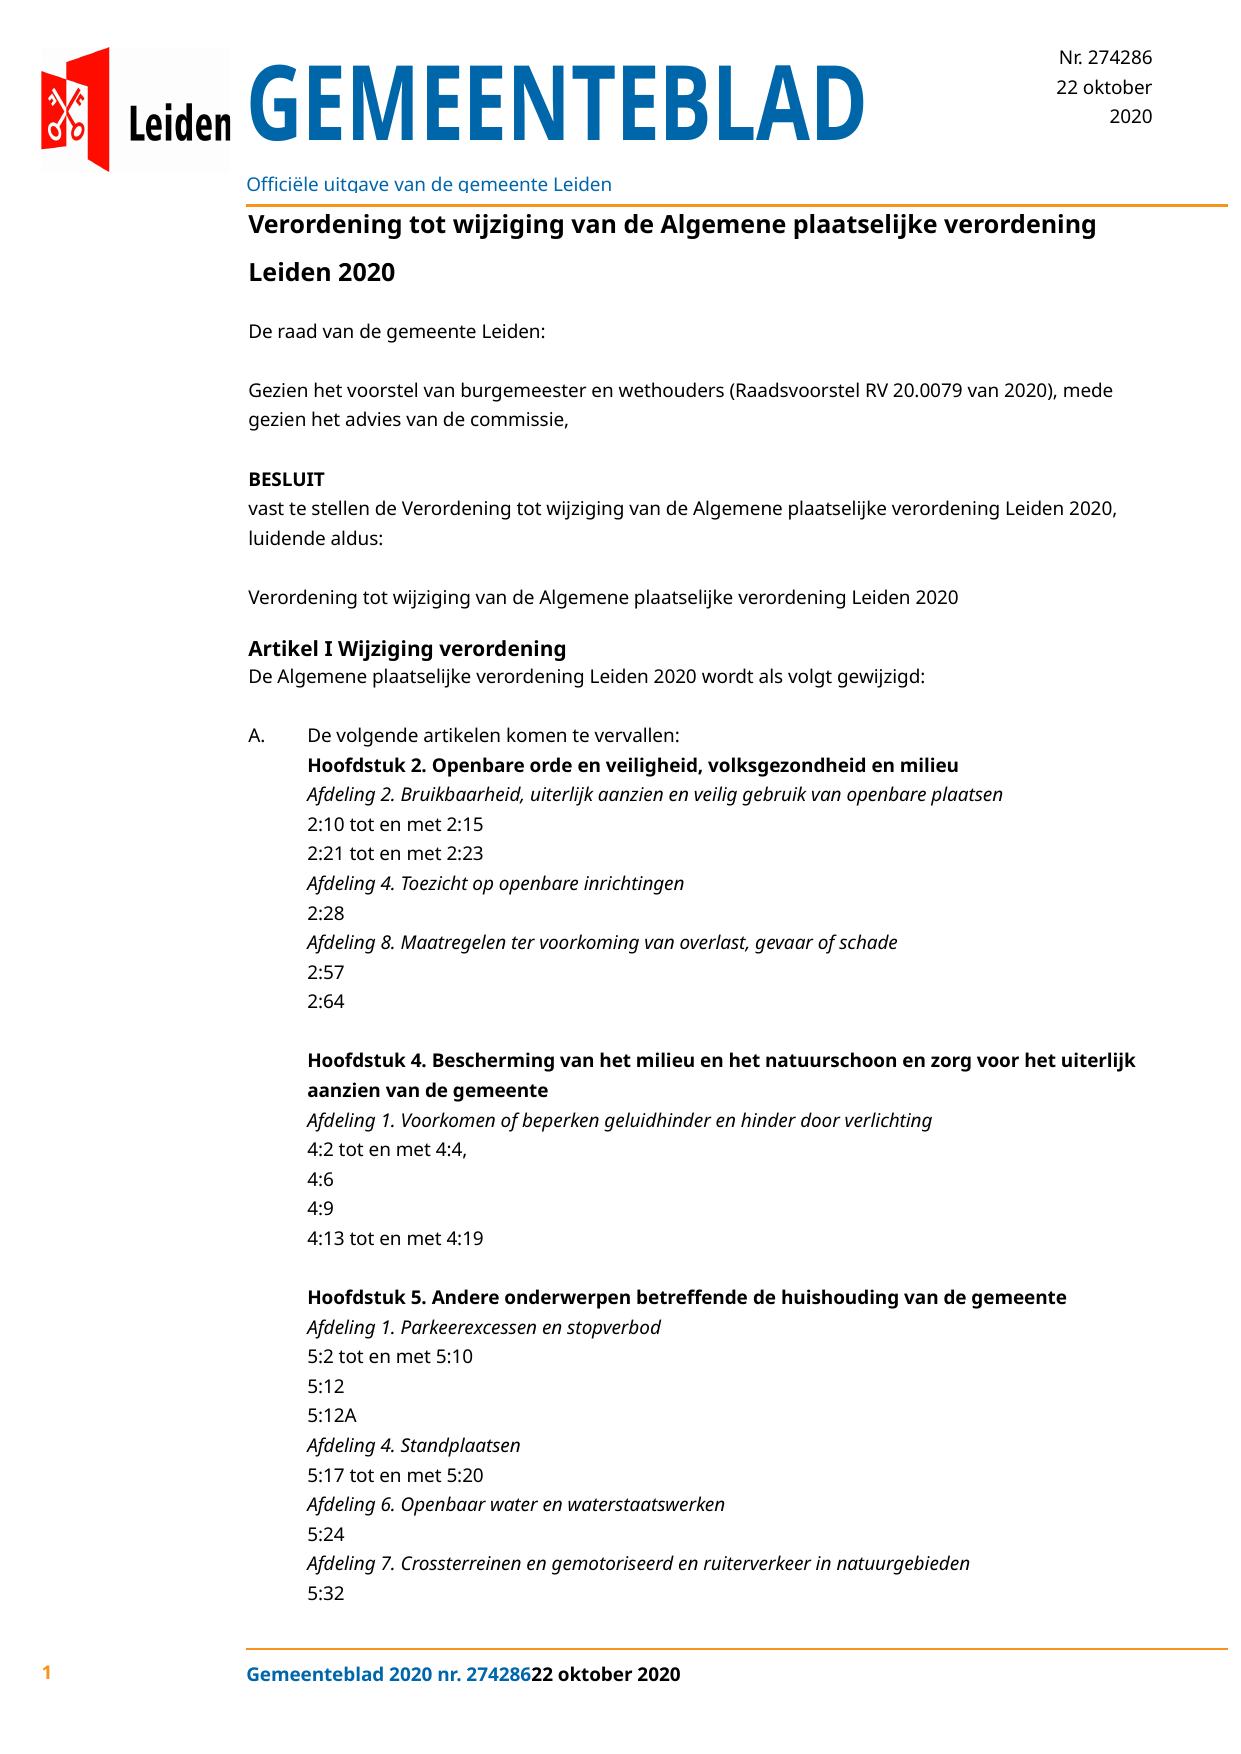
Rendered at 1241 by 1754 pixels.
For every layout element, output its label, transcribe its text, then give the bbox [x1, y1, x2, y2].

list Afdeling 8. Maatregelen ter voorkoming van overlast, gevaar of schade [248, 929, 1152, 955]
list 4:6 [248, 1166, 1152, 1192]
list 2:57 [248, 959, 1152, 984]
text Artikel I Wijziging verordening [248, 634, 1152, 663]
list Afdeling 6. Openbaar water en waterstaatswerken [248, 1491, 1152, 1517]
list Hoofdstuk 5. Andere onderwerpen betreffende de huishouding van de gemeente [248, 1284, 1152, 1310]
text Verordening tot wijziging van de Algemene plaatselijke verordening Leiden 2020 [248, 584, 1152, 610]
list 2:10 tot en met 2:15 [248, 811, 1152, 837]
list 5:12 [248, 1373, 1152, 1399]
list 2:64 [248, 988, 1152, 1014]
list 5:12A [248, 1403, 1152, 1428]
list Hoofdstuk 4. Bescherming van het milieu en het natuurschoon en zorg voor het uiterlijk aanzien van de gemeente [248, 1048, 1152, 1103]
list 4:2 tot en met 4:4, [248, 1136, 1152, 1162]
text vast te stellen de Verordening tot wijziging van de Algemene plaatselijke verordening Leiden 2020, luidende aldus: [248, 495, 1152, 551]
list Afdeling 1. Parkeerexcessen en stopverbod [248, 1314, 1152, 1339]
list Hoofdstuk 2. Openbare orde en veiligheid, volksgezondheid en milieu [248, 752, 1152, 777]
list 2:21 tot en met 2:23 [248, 841, 1152, 866]
list 4:9 [248, 1196, 1152, 1221]
list 5:24 [248, 1521, 1152, 1547]
text Verordening tot wijziging van de Algemene plaatselijke verordening Leiden 2020 [248, 207, 1152, 288]
text De raad van de gemeente Leiden: [248, 318, 1152, 344]
text Gezien het voorstel van burgemeester en wethouders (Raadsvoorstel RV 20.0079 van 2020), mede gezien het advies van de commissie, [248, 377, 1152, 432]
list Afdeling 1. Voorkomen of beperken geluidhinder en hinder door verlichting [248, 1107, 1152, 1132]
picture [41, 47, 231, 172]
list Afdeling 4. Standplaatsen [248, 1432, 1152, 1458]
list Afdeling 2. Bruikbaarheid, uiterlijk aanzien en veilig gebruik van openbare plaatsen [248, 781, 1152, 807]
list 5:32 [248, 1580, 1152, 1606]
list 4:13 tot en met 4:19 [248, 1225, 1152, 1251]
list Afdeling 7. Crossterreinen en gemotoriseerd en ruiterverkeer in natuurgebieden [248, 1551, 1152, 1576]
text BESLUIT [248, 466, 1152, 492]
list De volgende artikelen komen te vervallen: [248, 722, 1152, 748]
list 2:28 [248, 900, 1152, 925]
list 5:17 tot en met 5:20 [248, 1462, 1152, 1487]
list 5:2 tot en met 5:10 [248, 1343, 1152, 1369]
list Afdeling 4. Toezicht op openbare inrichtingen [248, 870, 1152, 896]
text De Algemene plaatselijke verordening Leiden 2020 wordt als volgt gewijzigd: [248, 663, 1152, 689]
